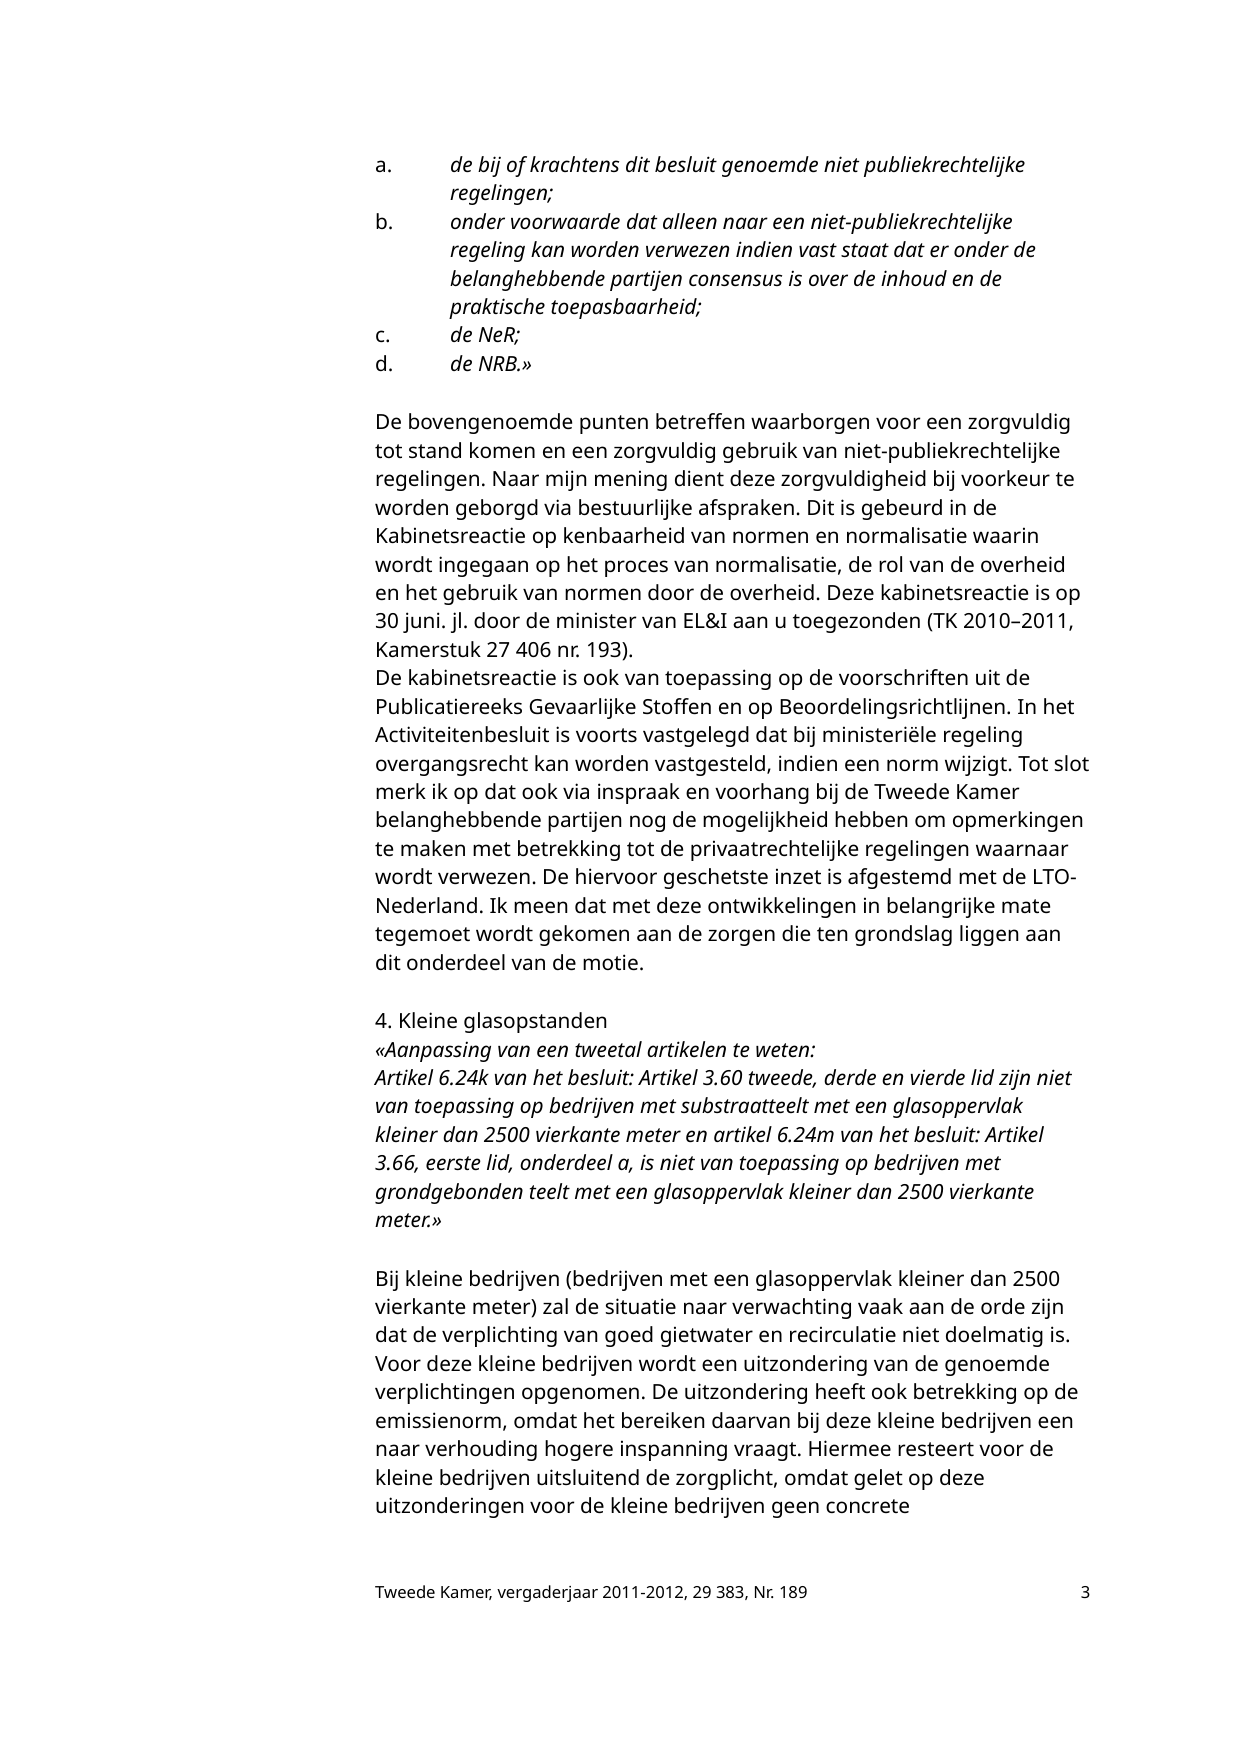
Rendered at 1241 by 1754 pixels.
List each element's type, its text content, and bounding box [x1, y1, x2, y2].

text Artikel 6.24k van het besluit: Artikel 3.60 tweede, derde en vierde lid zijn niet van toepassing op bedrijven met substraatteelt met een glasoppervlak kleiner dan 2500 vierkante meter en artikel 6.24m van het besluit: Artikel 3.66, eerste lid, onderdeel a, is niet van toepassing op bedrijven met grondgebonden teelt met een glasoppervlak kleiner dan 2500 vierkante meter.» [375, 1063, 1090, 1234]
text 4. Kleine glasopstanden [375, 1006, 1090, 1035]
text Bij kleine bedrijven (bedrijven met een glasoppervlak kleiner dan 2500 vierkante meter) zal de situatie naar verwachting vaak aan de orde zijn dat de verplichting van goed gietwater en recirculatie niet doelmatig is. Voor deze kleine bedrijven wordt een uitzondering van de genoemde verplichtingen opgenomen. De uitzondering heeft ook betrekking op de emissienorm, omdat het bereiken daarvan bij deze kleine bedrijven een naar verhouding hogere inspanning vraagt. Hiermee resteert voor de kleine bedrijven uitsluitend de zorgplicht, omdat gelet op deze uitzonderingen voor de kleine bedrijven geen concrete [375, 1264, 1090, 1520]
text De kabinetsreactie is ook van toepassing op de voorschriften uit de Publicatiereeks Gevaarlijke Stoffen en op Beoordelingsrichtlijnen. In het Activiteitenbesluit is voorts vastgelegd dat bij ministeriële regeling overgangsrecht kan worden vastgesteld, indien een norm wijzigt. Tot slot merk ik op dat ook via inspraak en voorhang bij de Tweede Kamer belanghebbende partijen nog de mogelijkheid hebben om opmerkingen te maken met betrekking tot de privaatrechtelijke regelingen waarnaar wordt verwezen. De hiervoor geschetste inzet is afgestemd met de LTO-Nederland. Ik meen dat met deze ontwikkelingen in belangrijke mate tegemoet wordt gekomen aan de zorgen die ten grondslag liggen aan dit onderdeel van de motie. [375, 663, 1090, 976]
list de bij of krachtens dit besluit genoemde niet publiekrechtelijke regelingen; [375, 150, 1090, 207]
list onder voorwaarde dat alleen naar een niet-publiekrechtelijke regeling kan worden verwezen indien vast staat dat er onder de belanghebbende partijen consensus is over de inhoud en de praktische toepasbaarheid; [375, 207, 1090, 321]
list de NeR; [375, 321, 1090, 349]
text De bovengenoemde punten betreffen waarborgen voor een zorgvuldig tot stand komen en een zorgvuldig gebruik van niet-publiekrechtelijke regelingen. Naar mijn mening dient deze zorgvuldigheid bij voorkeur te worden geborgd via bestuurlijke afspraken. Dit is gebeurd in de Kabinetsreactie op kenbaarheid van normen en normalisatie waarin wordt ingegaan op het proces van normalisatie, de rol van de overheid en het gebruik van normen door de overheid. Deze kabinetsreactie is op 30 juni. jl. door de minister van EL&I aan u toegezonden (TK 2010–2011, Kamerstuk 27 406 nr. 193). [375, 407, 1090, 663]
list de NRB.» [375, 349, 1090, 377]
text «Aanpassing van een tweetal artikelen te weten: [375, 1035, 1090, 1063]
